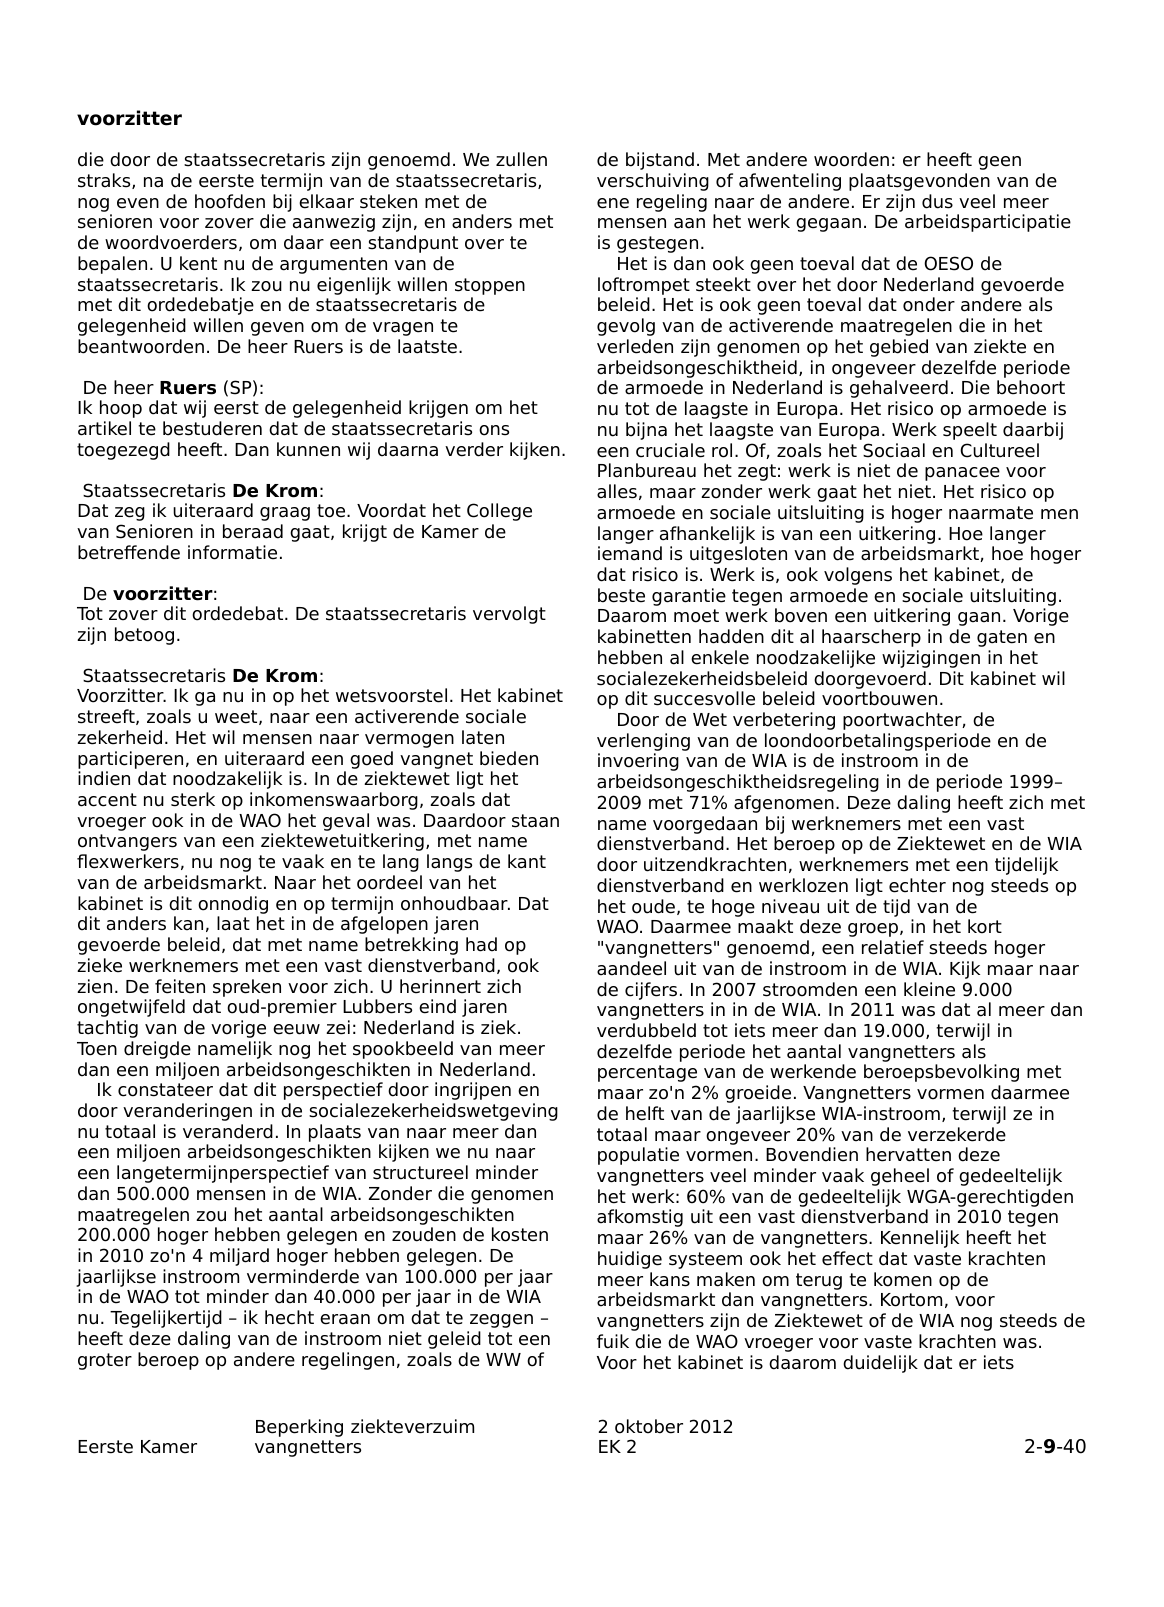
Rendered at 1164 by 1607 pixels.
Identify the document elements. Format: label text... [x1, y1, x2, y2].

text Voorzitter. Ik ga nu in op het wetsvoorstel. Het kabinet streeft, zoals u weet, naar een activerende sociale zekerheid. Het wil mensen naar vermogen laten participeren, en uiteraard een goed vangnet bieden indien dat noodzakelijk is. In de ziektewet ligt het accent nu sterk op inkomenswaarborg, zoals dat vroeger ook in de WAO het geval was. Daardoor staan ontvangers van een ziektewetuitkering, met name flexwerkers, nu nog te vaak en te lang langs de kant van de arbeidsmarkt. Naar het oordeel van het kabinet is dit onnodig en op termijn onhoudbaar. Dat dit anders kan, laat het in de afgelopen jaren gevoerde beleid, dat met name betrekking had op zieke werknemers met een vast dienstverband, ook zien. De feiten spreken voor zich. U herinnert zich ongetwijfeld dat oud-premier Lubbers eind jaren tachtig van de vorige eeuw zei: Nederland is ziek. Toen dreigde namelijk nog het spookbeeld van meer dan een miljoen arbeidsongeschikten in Nederland. [77, 686, 567, 1080]
text Door de Wet verbetering poortwachter, de verlenging van de loondoorbetalingsperiode en de invoering van de WIA is de instroom in de arbeidsongeschiktheidsregeling in de periode 1999–2009 met 71% afgenomen. Deze daling heeft zich met name voorgedaan bij werknemers met een vast dienstverband. Het beroep op de Ziektewet en de WIA door uitzendkrachten, werknemers met een tijdelijk dienstverband en werklozen ligt echter nog steeds op het oude, te hoge niveau uit de tijd van de WAO. Daarmee maakt deze groep, in het kort "vangnetters" genoemd, een relatief steeds hoger aandeel uit van de instroom in de WIA. Kijk maar naar de cijfers. In 2007 stroomden een kleine 9.000 vangnetters in in de WIA. In 2011 was dat al meer dan verdubbeld tot iets meer dan 19.000, terwijl in dezelfde periode het aantal vangnetters als percentage van de werkende beroepsbevolking met maar zo'n 2% groeide. Vangnetters vormen daarmee de helft van de jaarlijkse WIA-instroom, terwijl ze in totaal maar ongeveer 20% van de verzekerde populatie vormen. Bovendien hervatten deze vangnetters veel minder vaak geheel of gedeeltelijk het werk: 60% van de gedeeltelijk WGA-gerechtigden afkomstig uit een vast dienstverband in 2010 tegen maar 26% van de vangnetters. Kennelijk heeft het huidige systeem ook het effect dat vaste krachten meer kans maken om terug te komen op de arbeidsmarkt dan vangnetters. Kortom, voor vangnetters zijn de Ziektewet of de WIA nog steeds de fuik die de WAO vroeger voor vaste krachten was. Voor het kabinet is daarom duidelijk dat er iets [596, 710, 1087, 1373]
text Ik constateer dat dit perspectief door ingrijpen en door veranderingen in de socialezekerheidswetgeving nu totaal is veranderd. In plaats van naar meer dan een miljoen arbeidsongeschikten kijken we nu naar een langetermijnperspectief van structureel minder dan 500.000 mensen in de WIA. Zonder die genomen maatregelen zou het aantal arbeidsongeschikten 200.000 hoger hebben gelegen en zouden de kosten in 2010 zo'n 4 miljard hoger hebben gelegen. De jaarlijkse instroom verminderde van 100.000 per jaar in de WAO tot minder dan 40.000 per jaar in de WIA nu. Tegelijkertijd – ik hecht eraan om dat te zeggen – heeft deze daling van de instroom niet geleid tot een groter beroep op andere regelingen, zoals de WW of [77, 1080, 567, 1370]
text Staatssecretaris De Krom: [77, 480, 567, 501]
text De heer Ruers (SP): [77, 377, 567, 398]
text De voorzitter: [77, 583, 567, 604]
text die door de staatssecretaris zijn genoemd. We zullen straks, na de eerste termijn van de staatssecretaris, nog even de hoofden bij elkaar steken met de senioren voor zover die aanwezig zijn, en anders met de woordvoerders, om daar een standpunt over te bepalen. U kent nu de argumenten van de staatssecretaris. Ik zou nu eigenlijk willen stoppen met dit ordedebatje en de staatssecretaris de gelegenheid willen geven om de vragen te beantwoorden. De heer Ruers is de laatste. [77, 150, 567, 357]
text Ik hoop dat wij eerst de gelegenheid krijgen om het artikel te bestuderen dat de staatssecretaris ons toegezegd heeft. Dan kunnen wij daarna verder kijken. [77, 398, 567, 460]
text Staatssecretaris De Krom: [77, 666, 567, 686]
text de bijstand. Met andere woorden: er heeft geen verschuiving of afwenteling plaatsgevonden van de ene regeling naar de andere. Er zijn dus veel meer mensen aan het werk gegaan. De arbeidsparticipatie is gestegen. [596, 150, 1087, 254]
text Tot zover dit ordedebat. De staatssecretaris vervolgt zijn betoog. [77, 604, 567, 646]
text Het is dan ook geen toeval dat de OESO de loftrompet steekt over het door Nederland gevoerde beleid. Het is ook geen toeval dat onder andere als gevolg van de activerende maatregelen die in het verleden zijn genomen op het gebied van ziekte en arbeidsongeschiktheid, in ongeveer dezelfde periode de armoede in Nederland is gehalveerd. Die behoort nu tot de laagste in Europa. Het risico op armoede is nu bijna het laagste van Europa. Werk speelt daarbij een cruciale rol. Of, zoals het Sociaal en Cultureel Planbureau het zegt: werk is niet de panacee voor alles, maar zonder werk gaat het niet. Het risico op armoede en sociale uitsluiting is hoger naarmate men langer afhankelijk is van een uitkering. Hoe langer iemand is uitgesloten van de arbeidsmarkt, hoe hoger dat risico is. Werk is, ook volgens het kabinet, de beste garantie tegen armoede en sociale uitsluiting. Daarom moet werk boven een uitkering gaan. Vorige kabinetten hadden dit al haarscherp in de gaten en hebben al enkele noodzakelijke wijzigingen in het socialezekerheidsbeleid doorgevoerd. Dit kabinet wil op dit succesvolle beleid voortbouwen. [596, 254, 1087, 710]
text Dat zeg ik uiteraard graag toe. Voordat het College van Senioren in beraad gaat, krijgt de Kamer de betreffende informatie. [77, 501, 567, 563]
